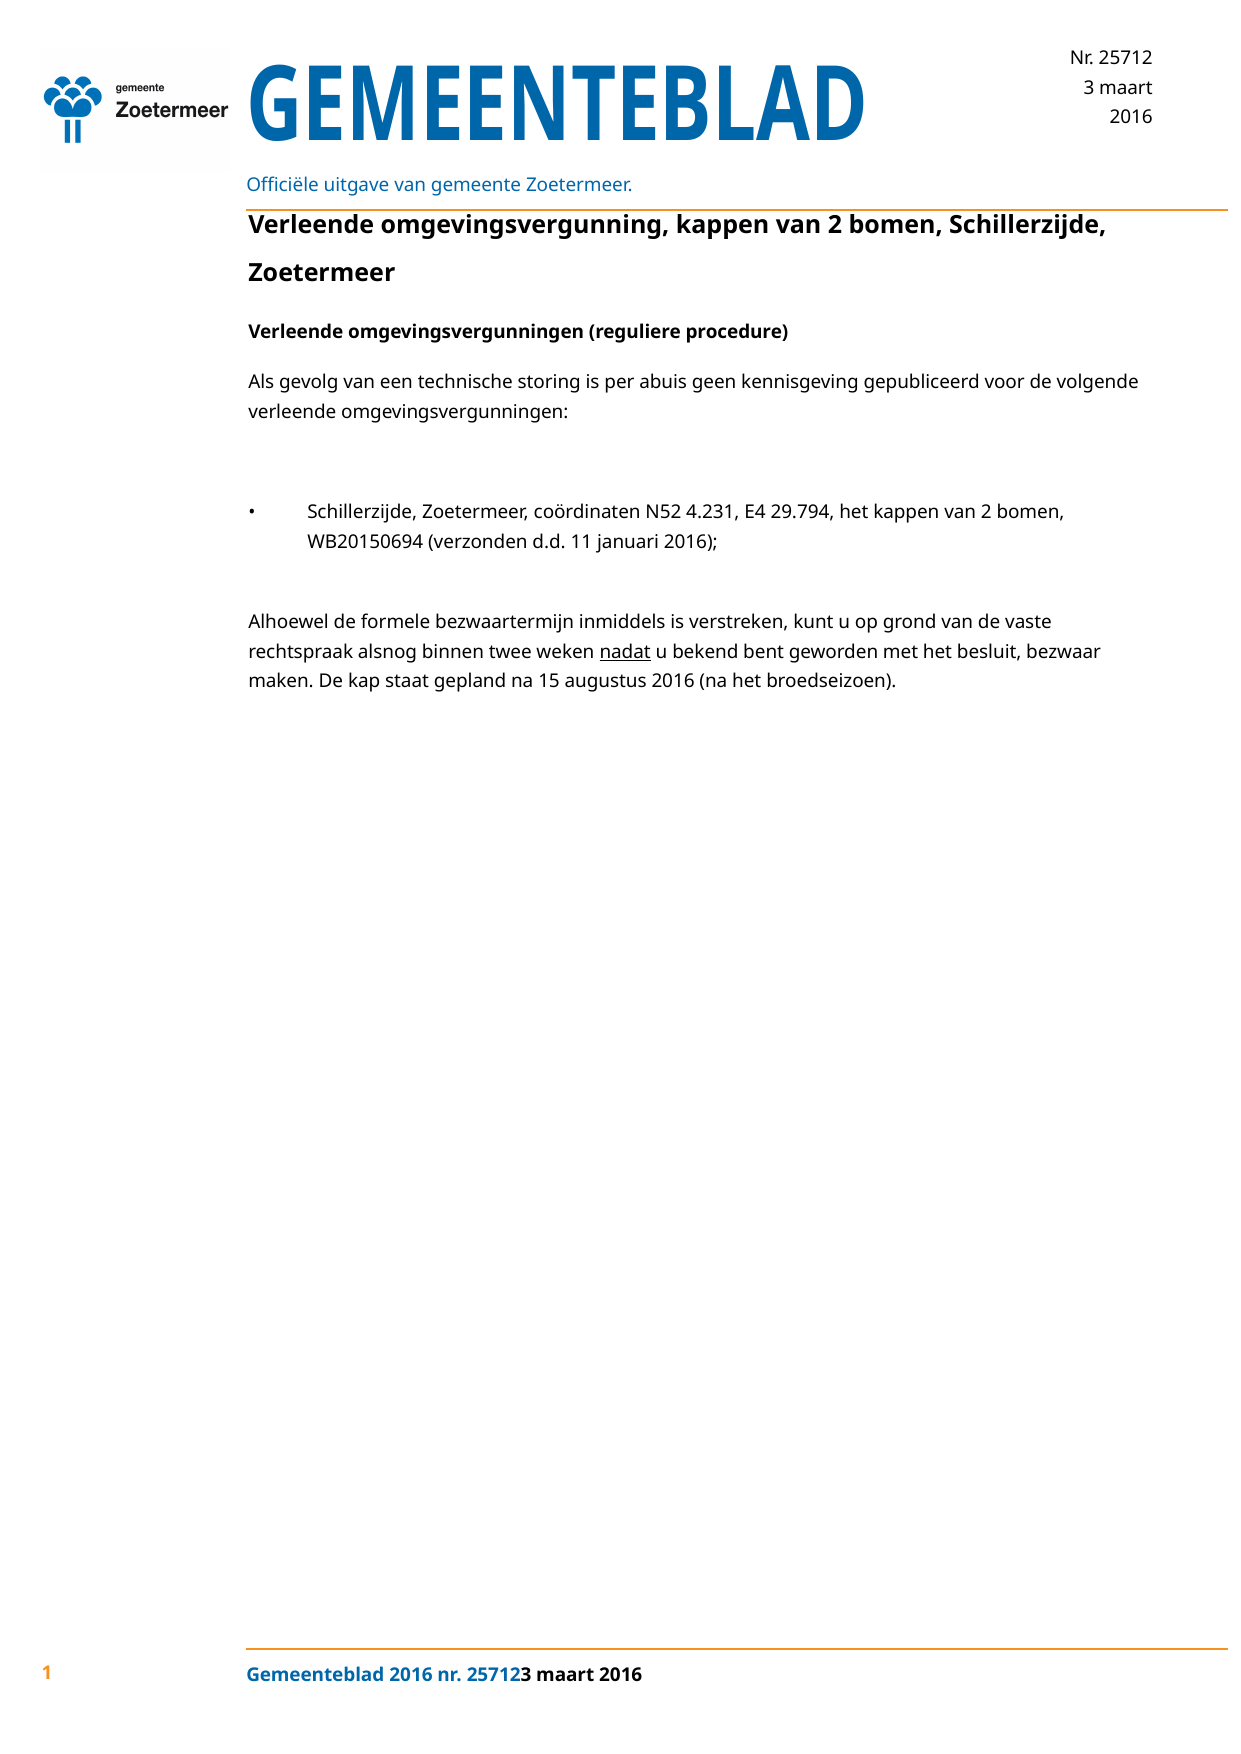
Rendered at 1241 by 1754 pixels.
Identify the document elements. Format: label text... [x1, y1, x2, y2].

text Alhoewel de formele bezwaartermijn inmiddels is verstreken, kunt u op grond van de vaste rechtspraak alsnog binnen twee weken nadat u bekend bent geworden met het besluit, bezwaar maken. De kap staat gepland na 15 augustus 2016 (na het broedseizoen). [248, 608, 1152, 693]
list Schillerzijde, Zoetermeer, coördinaten N52 4.231, E4 29.794, het kappen van 2 bomen, WB20150694 (verzonden d.d. 11 januari 2016); [248, 499, 1152, 554]
text Als gevolg van een technische storing is per abuis geen kennisgeving gepubliceerd voor de volgende verleende omgevingsvergunningen: [248, 368, 1152, 424]
picture [41, 47, 231, 172]
text Verleende omgevingsvergunningen (reguliere procedure) [248, 318, 1152, 344]
text Verleende omgevingsvergunning, kappen van 2 bomen, Schillerzijde, Zoetermeer [248, 211, 1152, 288]
